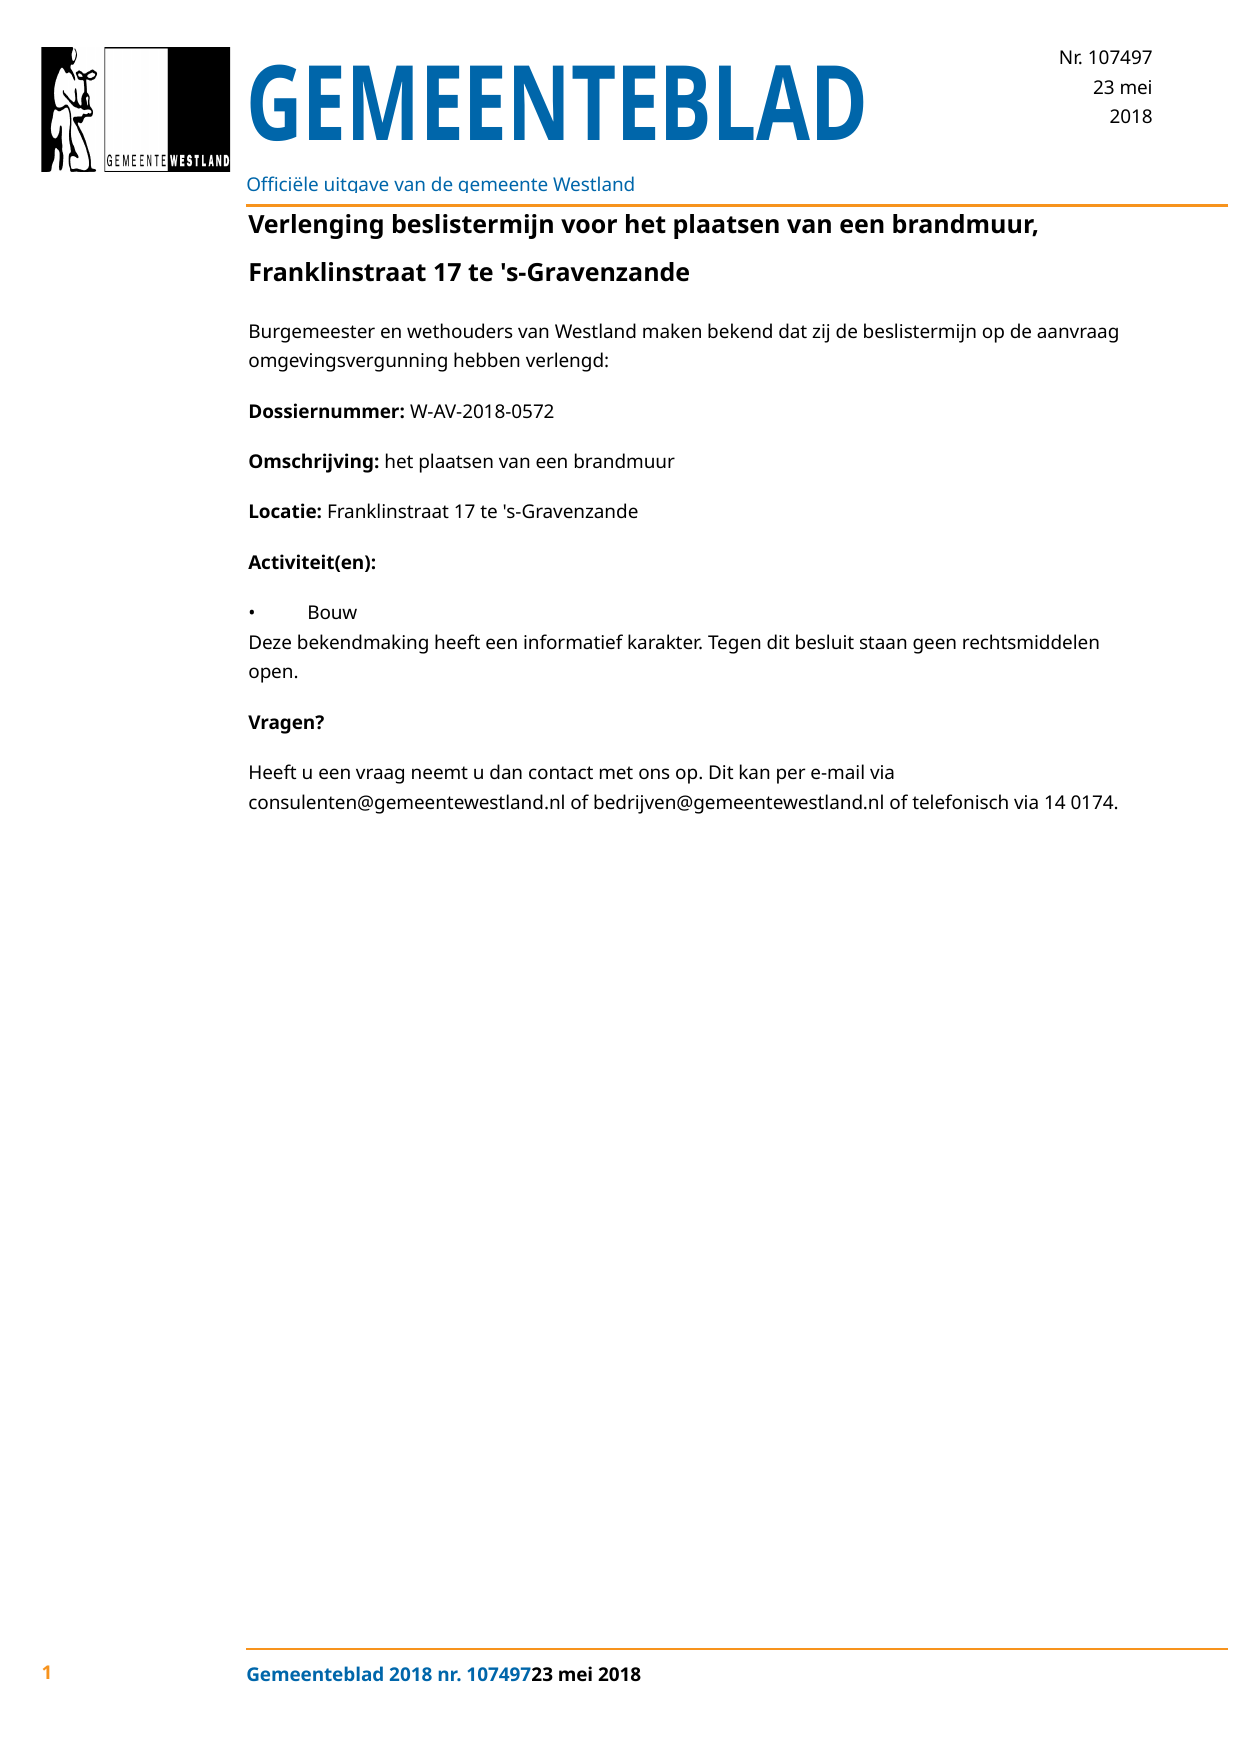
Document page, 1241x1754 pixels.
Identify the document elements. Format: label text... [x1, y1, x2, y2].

text Locatie: Franklinstraat 17 te 's-Gravenzande [248, 499, 1152, 524]
text Omschrijving: het plaatsen van een brandmuur [248, 448, 1152, 474]
picture [41, 47, 231, 172]
text Vragen? [248, 709, 1152, 735]
text Activiteit(en): [248, 549, 1152, 575]
text Verlenging beslistermijn voor het plaatsen van een brandmuur, Franklinstraat 17 te 's-Gravenzande [248, 207, 1152, 288]
text Dossiernummer: W-AV-2018-0572 [248, 398, 1152, 424]
list Bouw [248, 599, 1152, 625]
text Burgemeester en wethouders van Westland maken bekend dat zij de beslistermijn op de aanvraag omgevingsvergunning hebben verlengd: [248, 318, 1152, 373]
text Heeft u een vraag neemt u dan contact met ons op. Dit kan per e-mail via consulenten@gemeentewestland.nl of bedrijven@gemeentewestland.nl of telefonisch via 14 0174. [248, 759, 1152, 815]
text Deze bekendmaking heeft een informatief karakter. Tegen dit besluit staan geen rechtsmiddelen open. [248, 629, 1152, 684]
